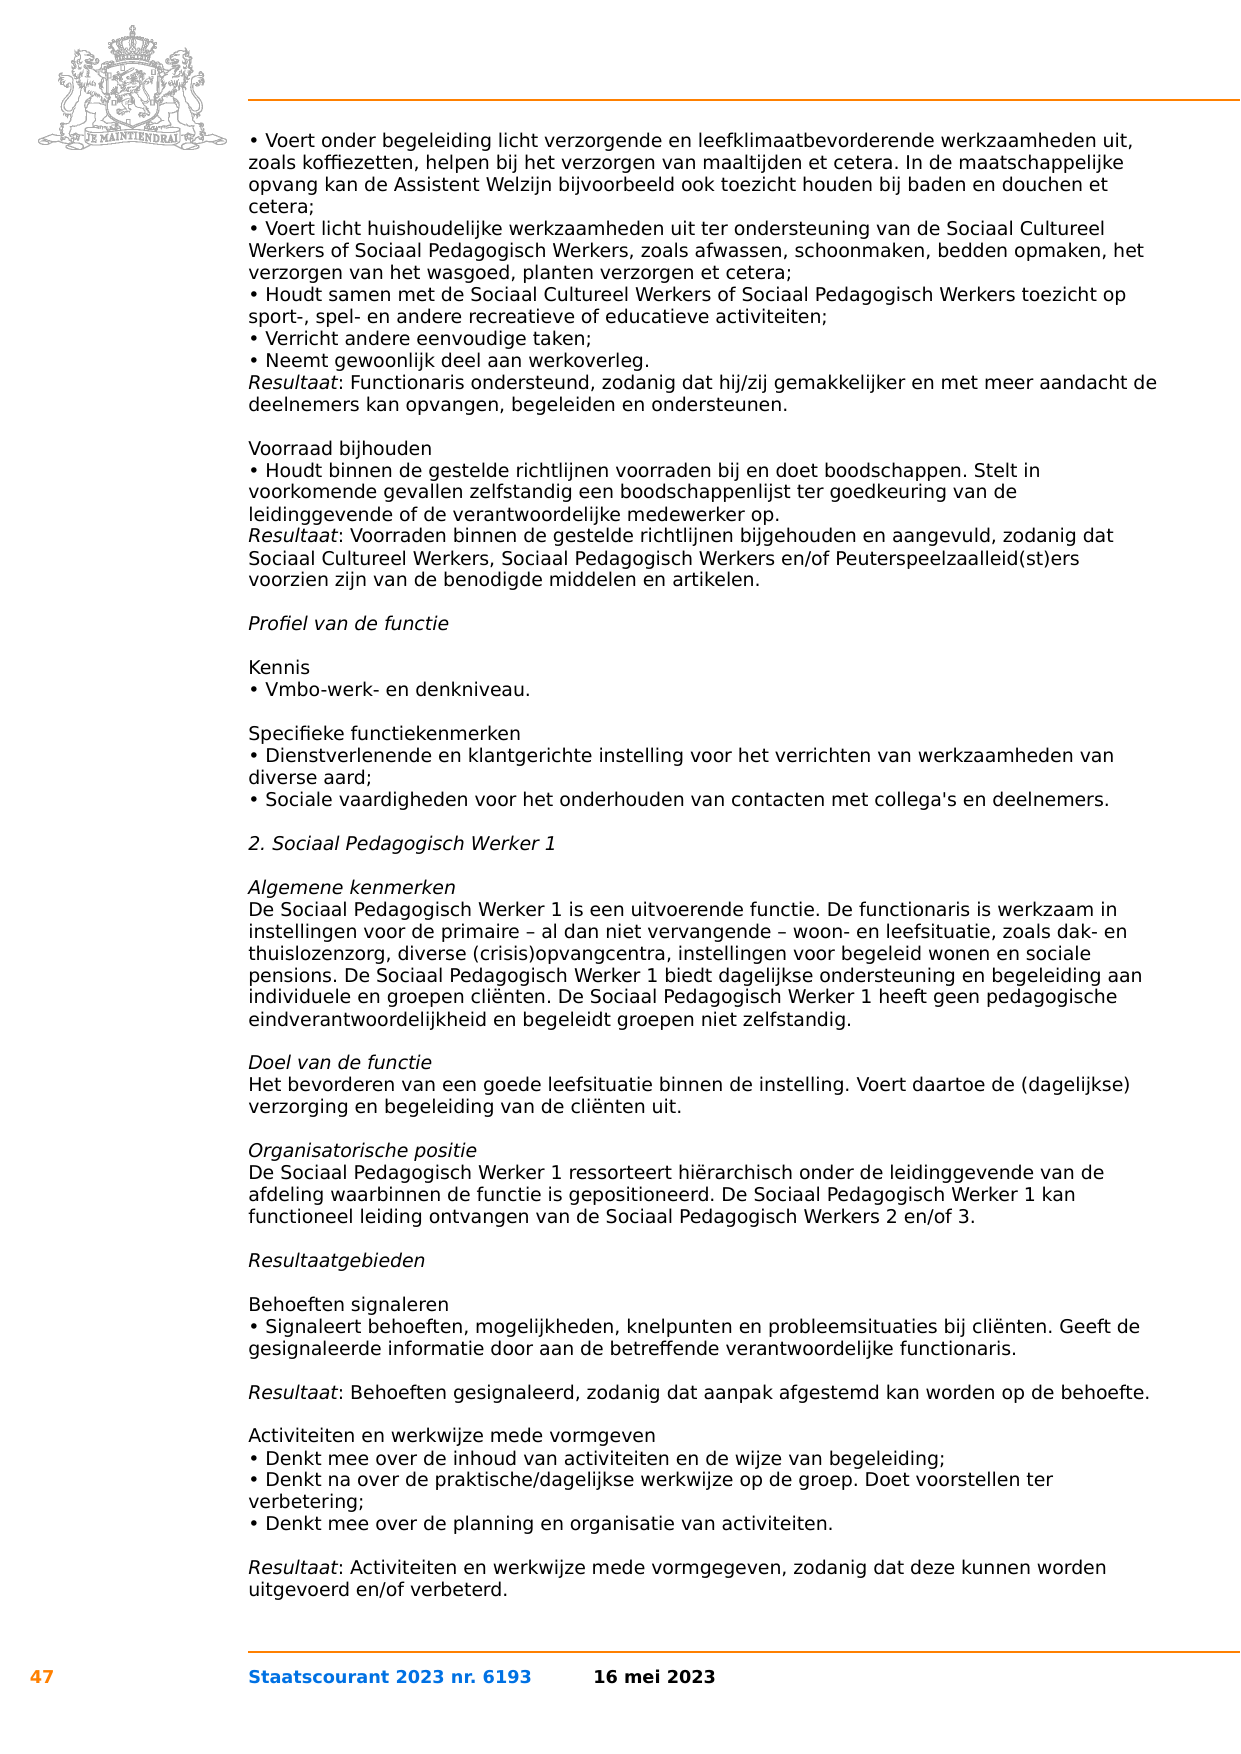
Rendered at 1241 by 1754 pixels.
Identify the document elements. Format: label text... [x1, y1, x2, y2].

text • Dienstverlenende en klantgerichte instelling voor het verrichten van werkzaamheden van diverse aard; [248, 745, 1163, 789]
picture [38, 25, 227, 150]
text • Voert onder begeleiding licht verzorgende en leefklimaatbevorderende werkzaamheden uit, zoals koffiezetten, helpen bij het verzorgen van maaltijden et cetera. In de maatschappelijke opvang kan de Assistent Welzijn bijvoorbeeld ook toezicht houden bij baden en douchen et cetera; [248, 130, 1163, 218]
text Profiel van de functie [248, 613, 1163, 635]
text Resultaat: Voorraden binnen de gestelde richtlijnen bijgehouden en aangevuld, zodanig dat Sociaal Cultureel Werkers, Sociaal Pedagogisch Werkers en/of Peuterspeelzaalleid(st)ers voorzien zijn van de benodigde middelen en artikelen. [248, 525, 1163, 591]
text • Signaleert behoeften, mogelijkheden, knelpunten en probleemsituaties bij cliënten. Geeft de gesignaleerde informatie door aan de betreffende verantwoordelijke functionaris. [248, 1316, 1163, 1360]
text Voorraad bijhouden [248, 437, 1163, 459]
text Activiteiten en werkwijze mede vormgeven [248, 1425, 1163, 1447]
text De Sociaal Pedagogisch Werker 1 ressorteert hiërarchisch onder de leidinggevende van de afdeling waarbinnen de functie is gepositioneerd. De Sociaal Pedagogisch Werker 1 kan functioneel leiding ontvangen van de Sociaal Pedagogisch Werkers 2 en/of 3. [248, 1162, 1163, 1228]
text • Neemt gewoonlijk deel aan werkoverleg. [248, 350, 1163, 372]
text • Verricht andere eenvoudige taken; [248, 328, 1163, 350]
text Kennis [248, 657, 1163, 679]
text Algemene kenmerken [248, 877, 1163, 898]
text De Sociaal Pedagogisch Werker 1 is een uitvoerende functie. De functionaris is werkzaam in instellingen voor de primaire – al dan niet vervangende – woon- en leefsituatie, zoals dak- en thuislozenzorg, diverse (crisis)opvangcentra, instellingen voor begeleid wonen en sociale pensions. De Sociaal Pedagogisch Werker 1 biedt dagelijkse ondersteuning en begeleiding aan individuele en groepen cliënten. De Sociaal Pedagogisch Werker 1 heeft geen pedagogische eindverantwoordelijkheid en begeleidt groepen niet zelfstandig. [248, 898, 1163, 1030]
text Resultaat: Functionaris ondersteund, zodanig dat hij/zij gemakkelijker en met meer aandacht de deelnemers kan opvangen, begeleiden en ondersteunen. [248, 372, 1163, 416]
text • Sociale vaardigheden voor het onderhouden van contacten met collega's en deelnemers. [248, 789, 1163, 811]
text Resultaat: Behoeften gesignaleerd, zodanig dat aanpak afgestemd kan worden op de behoefte. [248, 1382, 1163, 1403]
subtitle 2. Sociaal Pedagogisch Werker 1 [248, 833, 1163, 855]
text • Houdt samen met de Sociaal Cultureel Werkers of Sociaal Pedagogisch Werkers toezicht op sport-, spel- en andere recreatieve of educatieve activiteiten; [248, 284, 1163, 328]
text Resultaat: Activiteiten en werkwijze mede vormgegeven, zodanig dat deze kunnen worden uitgevoerd en/of verbeterd. [248, 1557, 1163, 1601]
text Het bevorderen van een goede leefsituatie binnen de instelling. Voert daartoe de (dagelijkse) verzorging en begeleiding van de cliënten uit. [248, 1074, 1163, 1118]
text Specifieke functiekenmerken [248, 723, 1163, 745]
text • Denkt mee over de inhoud van activiteiten en de wijze van begeleiding; [248, 1447, 1163, 1469]
text • Houdt binnen de gestelde richtlijnen voorraden bij en doet boodschappen. Stelt in voorkomende gevallen zelfstandig een boodschappenlijst ter goedkeuring van de leidinggevende of de verantwoordelijke medewerker op. [248, 459, 1163, 525]
text Behoeften signaleren [248, 1294, 1163, 1316]
text • Vmbo-werk- en denkniveau. [248, 679, 1163, 701]
text Resultaatgebieden [248, 1250, 1163, 1272]
text Doel van de functie [248, 1052, 1163, 1074]
text • Voert licht huishoudelijke werkzaamheden uit ter ondersteuning van de Sociaal Cultureel Werkers of Sociaal Pedagogisch Werkers, zoals afwassen, schoonmaken, bedden opmaken, het verzorgen van het wasgoed, planten verzorgen et cetera; [248, 218, 1163, 284]
text • Denkt mee over de planning en organisatie van activiteiten. [248, 1513, 1163, 1535]
text • Denkt na over de praktische/dagelijkse werkwijze op de groep. Doet voorstellen ter verbetering; [248, 1469, 1163, 1513]
text Organisatorische positie [248, 1140, 1163, 1162]
